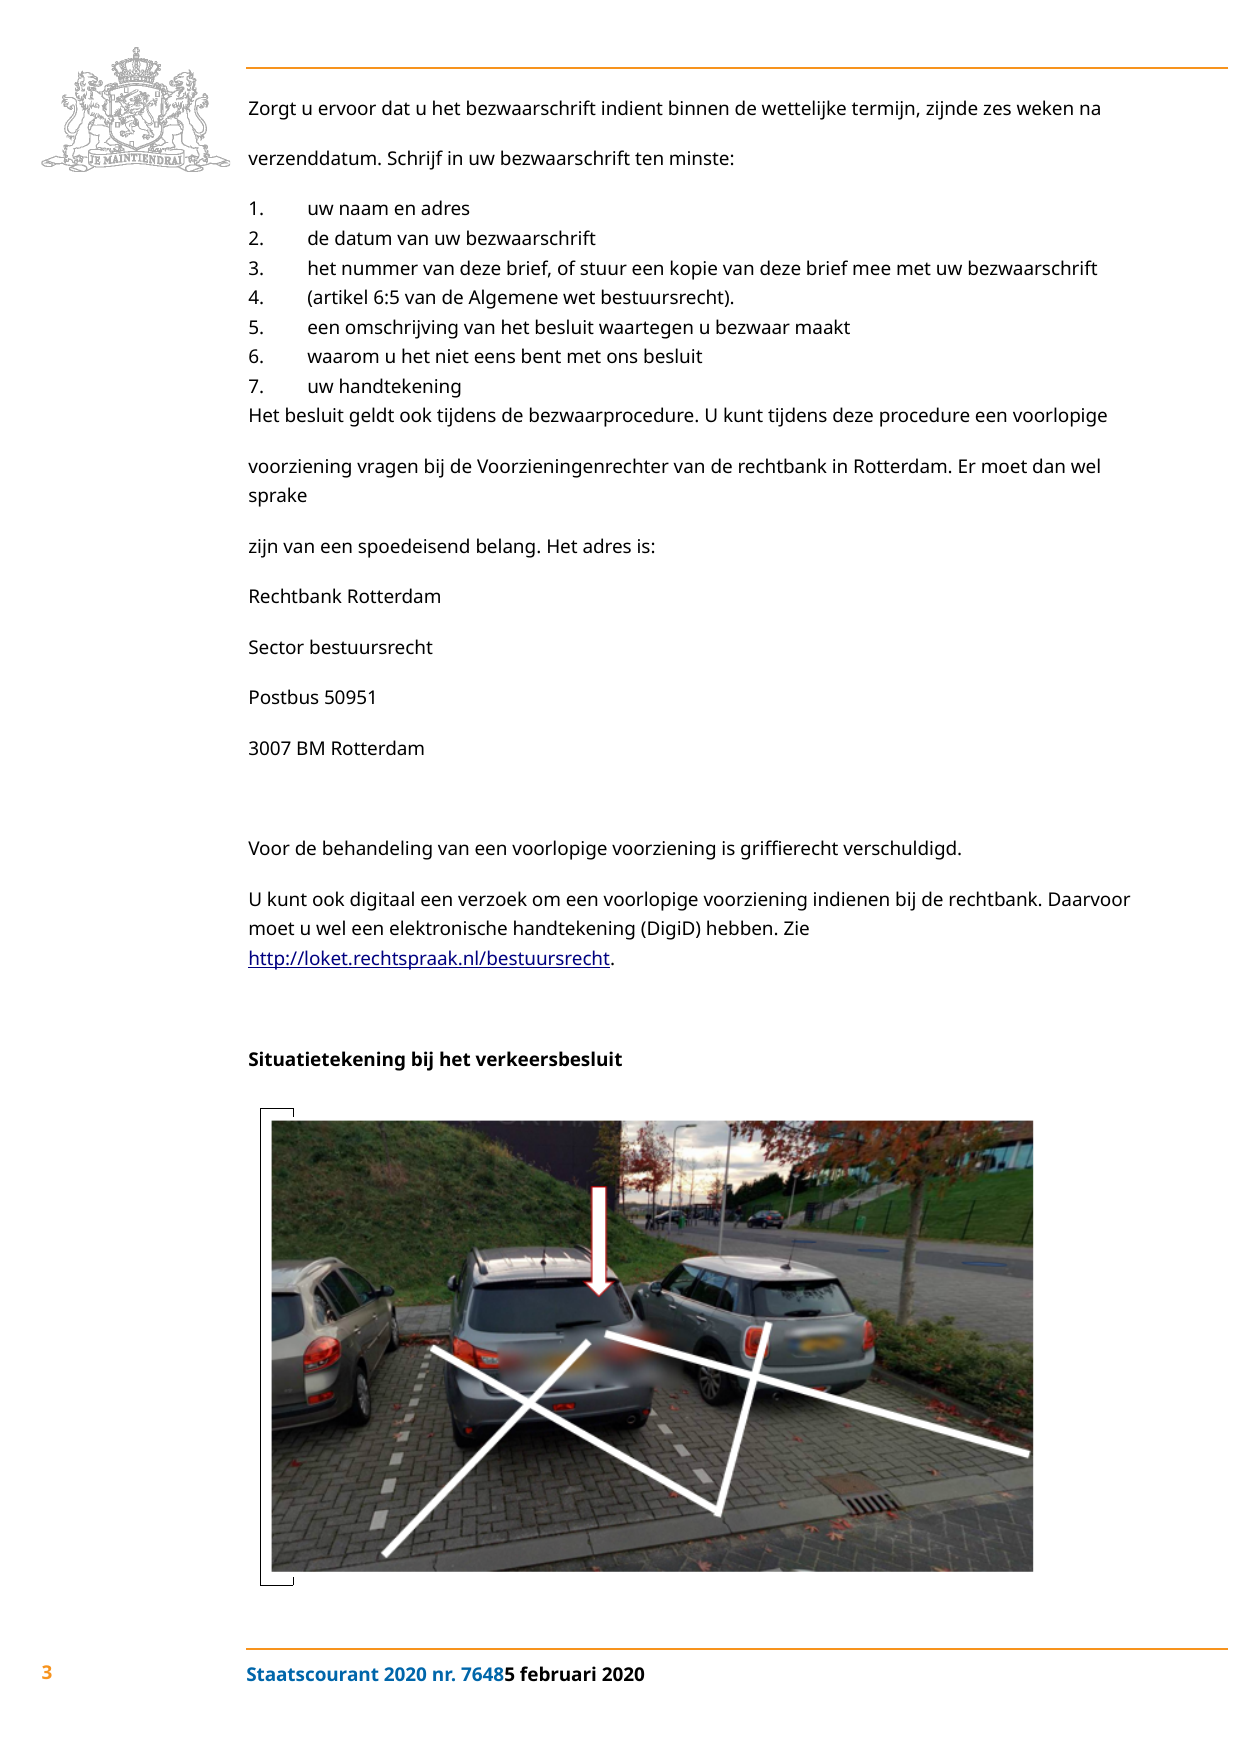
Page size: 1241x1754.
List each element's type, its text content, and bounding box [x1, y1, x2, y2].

text Zorgt u ervoor dat u het bezwaarschrift indient binnen de wettelijke termijn, zijnde zes weken na [248, 95, 1152, 121]
list een omschrijving van het besluit waartegen u bezwaar maakt [248, 314, 1152, 340]
list waarom u het niet eens bent met ons besluit [248, 343, 1152, 369]
text Situatietekening bij het verkeersbesluit [248, 1046, 1152, 1072]
text voorziening vragen bij de Voorzieningenrechter van de rechtbank in Rotterdam. Er moet dan wel sprake [248, 453, 1152, 508]
text 3007 BM Rotterdam [248, 735, 1152, 761]
list (artikel 6:5 van de Algemene wet bestuursrecht). [248, 284, 1152, 310]
text Het besluit geldt ook tijdens de bezwaarprocedure. U kunt tijdens deze procedure een voorlopige [248, 403, 1152, 428]
text Voor de behandeling van een voorlopige voorziening is griffierecht verschuldigd. [248, 836, 1152, 861]
text Rechtbank Rotterdam [248, 583, 1152, 609]
list het nummer van deze brief, of stuur een kopie van deze brief mee met uw bezwaarschrift [248, 255, 1152, 281]
text U kunt ook digitaal een verzoek om een voorlopige voorziening indienen bij de rechtbank. Daarvoor moet u wel een elektronische handtekening (DigiD) hebben. Zie http://loket.rechtspraak.nl/bestuursrecht. [248, 886, 1152, 971]
text Postbus 50951 [248, 684, 1152, 710]
text zijn van een spoedeisend belang. Het adres is: [248, 533, 1152, 559]
list uw handtekening [248, 373, 1152, 399]
list de datum van uw bezwaarschrift [248, 225, 1152, 251]
list uw naam en adres [248, 196, 1152, 221]
picture [41, 47, 231, 172]
picture [268, 1117, 1037, 1577]
text Sector bestuursrecht [248, 634, 1152, 660]
text verzenddatum. Schrijf in uw bezwaarschrift ten minste: [248, 145, 1152, 171]
